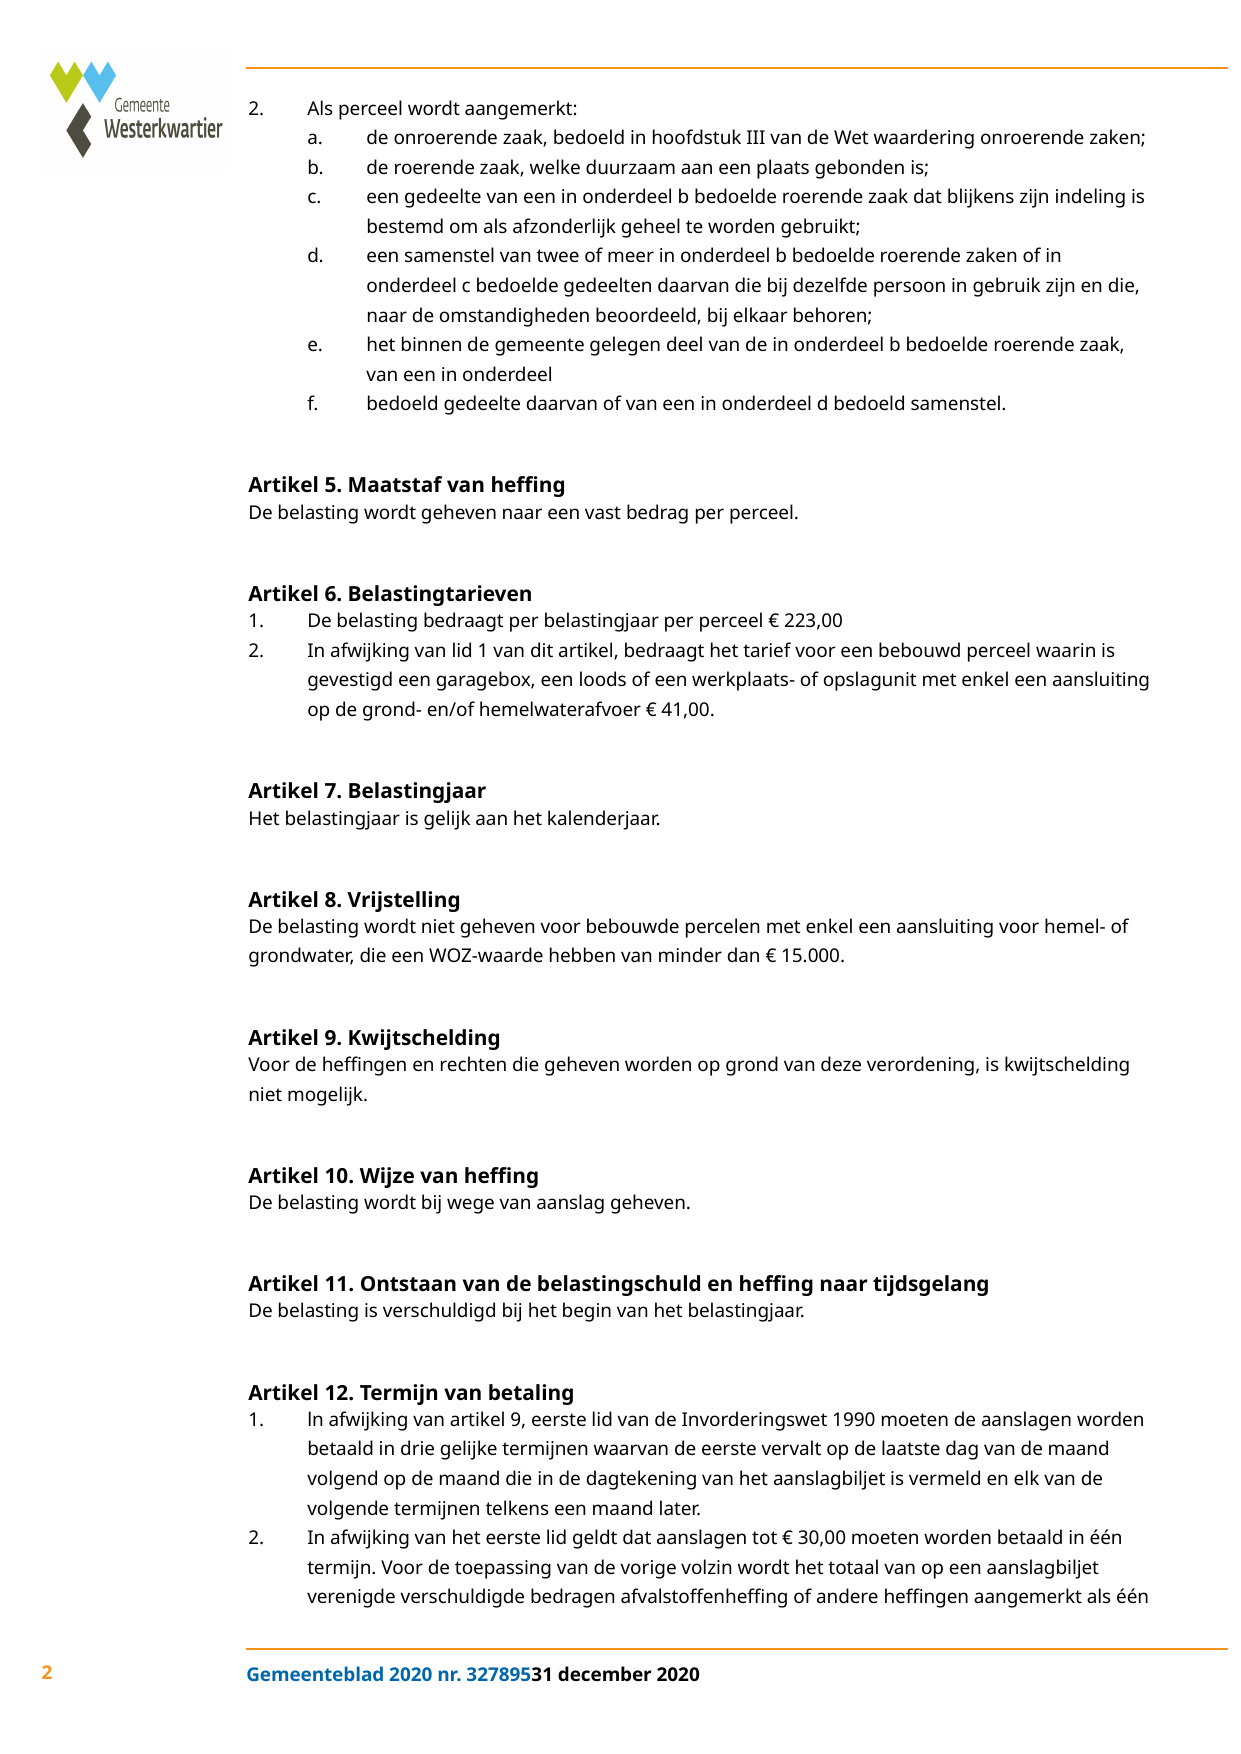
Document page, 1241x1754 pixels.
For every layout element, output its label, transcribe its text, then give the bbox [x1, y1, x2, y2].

text De belasting is verschuldigd bij het begin van het belastingjaar. [248, 1298, 1152, 1323]
picture [41, 47, 231, 172]
text Artikel 10. Wijze van heffing [248, 1161, 1152, 1189]
list In afwijking van het eerste lid geldt dat aanslagen tot € 30,00 moeten worden betaald in één termijn. Voor de toepassing van de vorige volzin wordt het totaal van op een aanslagbiljet verenigde verschuldigde bedragen afvalstoffenheffing of andere heffingen aangemerkt als één [248, 1524, 1152, 1609]
list de roerende zaak, welke duurzaam aan een plaats gebonden is; [307, 154, 1152, 180]
text De belasting wordt geheven naar een vast bedrag per perceel. [248, 499, 1152, 525]
text Artikel 9. Kwijtschelding [248, 1023, 1152, 1051]
list bedoeld gedeelte daarvan of van een in onderdeel d bedoeld samenstel. [307, 391, 1152, 416]
text Het belastingjaar is gelijk aan het kalenderjaar. [248, 805, 1152, 830]
text Artikel 7. Belastingjaar [248, 776, 1152, 805]
list het binnen de gemeente gelegen deel van de in onderdeel b bedoelde roerende zaak, van een in onderdeel [307, 331, 1152, 387]
text Artikel 12. Termijn van betaling [248, 1378, 1152, 1406]
list een gedeelte van een in onderdeel b bedoelde roerende zaak dat blijkens zijn indeling is bestemd om als afzonderlijk geheel te worden gebruikt; [307, 183, 1152, 239]
list Als perceel wordt aangemerkt: [248, 95, 1152, 121]
list ln afwijking van artikel 9, eerste lid van de Invorderingswet 1990 moeten de aanslagen worden betaald in drie gelijke termijnen waarvan de eerste vervalt op de laatste dag van de maand volgend op de maand die in de dagtekening van het aanslagbiljet is vermeld en elk van de volgende termijnen telkens een maand later. [248, 1406, 1152, 1521]
text De belasting wordt niet geheven voor bebouwde percelen met enkel een aansluiting voor hemel- of grondwater, die een WOZ-waarde hebben van minder dan € 15.000. [248, 913, 1152, 968]
list In afwijking van lid 1 van dit artikel, bedraagt het tarief voor een bebouwd perceel waarin is gevestigd een garagebox, een loods of een werkplaats- of opslagunit met enkel een aansluiting op de grond- en/of hemelwaterafvoer € 41,00. [248, 637, 1152, 722]
text De belasting wordt bij wege van aanslag geheven. [248, 1189, 1152, 1215]
list De belasting bedraagt per belastingjaar per perceel € 223,00 [248, 607, 1152, 633]
text Artikel 11. Ontstaan van de belastingschuld en heffing naar tijdsgelang [248, 1269, 1152, 1298]
list een samenstel van twee of meer in onderdeel b bedoelde roerende zaken of in onderdeel c bedoelde gedeelten daarvan die bij dezelfde persoon in gebruik zijn en die, naar de omstandigheden beoordeeld, bij elkaar behoren; [307, 243, 1152, 328]
text Artikel 6. Belastingtarieven [248, 579, 1152, 607]
text Voor de heffingen en rechten die geheven worden op grond van deze verordening, is kwijtschelding niet mogelijk. [248, 1051, 1152, 1106]
text Artikel 8. Vrijstelling [248, 885, 1152, 913]
list de onroerende zaak, bedoeld in hoofdstuk III van de Wet waardering onroerende zaken; [307, 124, 1152, 150]
text Artikel 5. Maatstaf van heffing [248, 471, 1152, 499]
